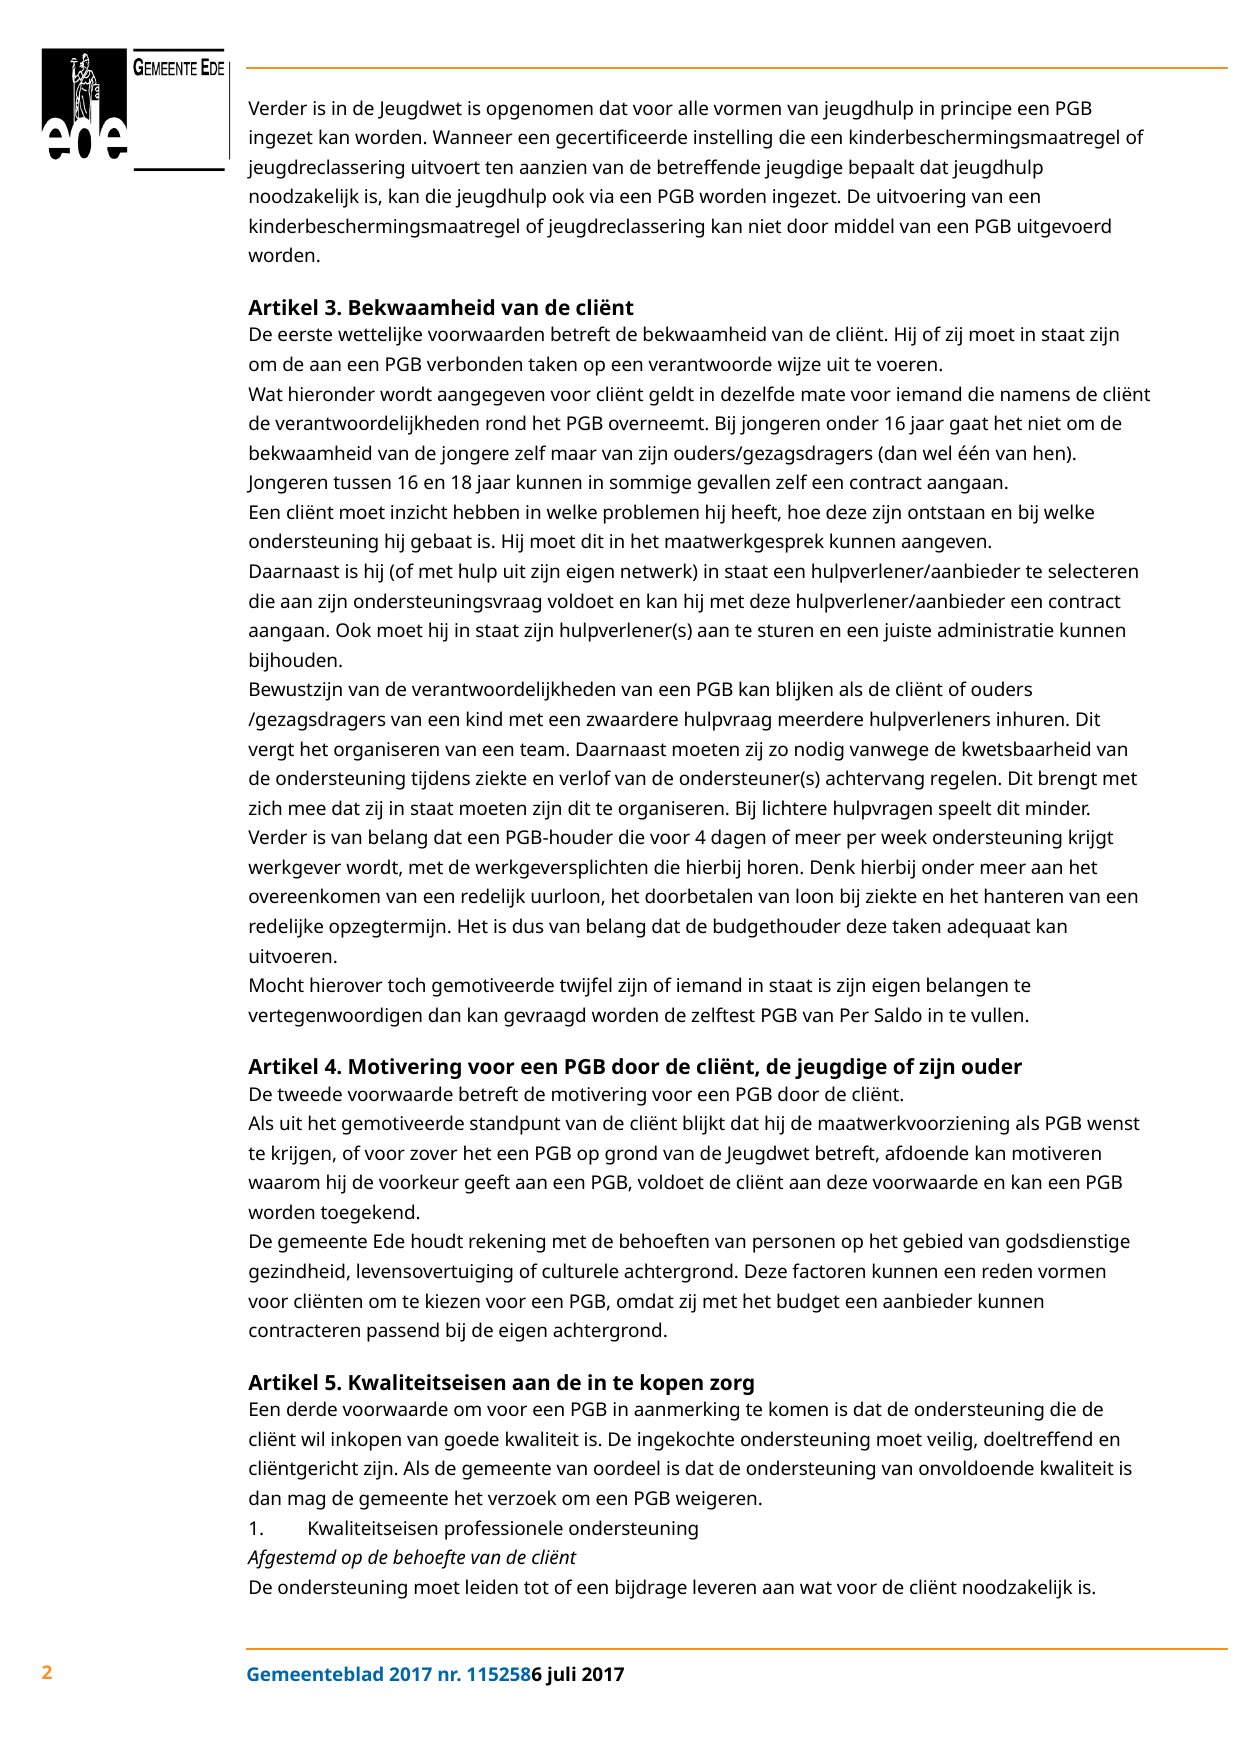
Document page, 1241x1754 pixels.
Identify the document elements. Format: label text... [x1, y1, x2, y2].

text Bewustzijn van de verantwoordelijkheden van een PGB kan blijken als de cliënt of ouders /gezagsdragers van een kind met een zwaardere hulpvraag meerdere hulpverleners inhuren. Dit vergt het organiseren van een team. Daarnaast moeten zij zo nodig vanwege de kwetsbaarheid van de ondersteuning tijdens ziekte en verlof van de ondersteuner(s) achtervang regelen. Dit brengt met zich mee dat zij in staat moeten zijn dit te organiseren. Bij lichtere hulpvragen speelt dit minder. [248, 677, 1152, 821]
text Als uit het gemotiveerde standpunt van de cliënt blijkt dat hij de maatwerkvoorziening als PGB wenst te krijgen, of voor zover het een PGB op grond van de Jeugdwet betreft, afdoende kan motiveren waarom hij de voorkeur geeft aan een PGB, voldoet de cliënt aan deze voorwaarde en kan een PGB worden toegekend. [248, 1110, 1152, 1225]
list Kwaliteitseisen professionele ondersteuning [248, 1515, 1152, 1540]
text Verder is van belang dat een PGB-houder die voor 4 dagen of meer per week ondersteuning krijgt werkgever wordt, met de werkgeversplichten die hierbij horen. Denk hierbij onder meer aan het overeenkomen van een redelijk uurloon, het doorbetalen van loon bij ziekte en het hanteren van een redelijke opzegtermijn. Het is dus van belang dat de budgethouder deze taken adequaat kan uitvoeren. [248, 824, 1152, 968]
text De eerste wettelijke voorwaarden betreft de bekwaamheid van de cliënt. Hij of zij moet in staat zijn om de aan een PGB verbonden taken op een verantwoorde wijze uit te voeren. [248, 322, 1152, 377]
text Verder is in de Jeugdwet is opgenomen dat voor alle vormen van jeugdhulp in principe een PGB ingezet kan worden. Wanneer een gecertificeerde instelling die een kinderbeschermingsmaatregel of jeugdreclassering uitvoert ten aanzien van de betreffende jeugdige bepaalt dat jeugdhulp noodzakelijk is, kan die jeugdhulp ook via een PGB worden ingezet. De uitvoering van een kinderbeschermingsmaatregel of jeugdreclassering kan niet door middel van een PGB uitgevoerd worden. [248, 95, 1152, 268]
text Mocht hierover toch gemotiveerde twijfel zijn of iemand in staat is zijn eigen belangen te vertegenwoordigen dan kan gevraagd worden de zelftest PGB van Per Saldo in te vullen. [248, 972, 1152, 1028]
text Daarnaast is hij (of met hulp uit zijn eigen netwerk) in staat een hulpverlener/aanbieder te selecteren die aan zijn ondersteuningsvraag voldoet en kan hij met deze hulpverlener/aanbieder een contract aangaan. Ook moet hij in staat zijn hulpverlener(s) aan te sturen en een juiste administratie kunnen bijhouden. [248, 558, 1152, 673]
text Artikel 4. Motivering voor een PGB door de cliënt, de jeugdige of zijn ouder [248, 1052, 1152, 1081]
text Artikel 5. Kwaliteitseisen aan de in te kopen zorg [248, 1368, 1152, 1396]
text Wat hieronder wordt aangegeven voor cliënt geldt in dezelfde mate voor iemand die namens de cliënt de verantwoordelijkheden rond het PGB overneemt. Bij jongeren onder 16 jaar gaat het niet om de bekwaamheid van de jongere zelf maar van zijn ouders/gezagsdragers (dan wel één van hen). Jongeren tussen 16 en 18 jaar kunnen in sommige gevallen zelf een contract aangaan. [248, 381, 1152, 495]
picture [41, 47, 231, 172]
text Artikel 3. Bekwaamheid van de cliënt [248, 293, 1152, 322]
text Afgestemd op de behoefte van de cliënt [248, 1544, 1152, 1570]
text De ondersteuning moet leiden tot of een bijdrage leveren aan wat voor de cliënt noodzakelijk is. [248, 1574, 1152, 1599]
text Een derde voorwaarde om voor een PGB in aanmerking te komen is dat de ondersteuning die de cliënt wil inkopen van goede kwaliteit is. De ingekochte ondersteuning moet veilig, doeltreffend en cliëntgericht zijn. Als de gemeente van oordeel is dat de ondersteuning van onvoldoende kwaliteit is dan mag de gemeente het verzoek om een PGB weigeren. [248, 1396, 1152, 1511]
text De tweede voorwaarde betreft de motivering voor een PGB door de cliënt. [248, 1081, 1152, 1107]
text De gemeente Ede houdt rekening met de behoeften van personen op het gebied van godsdienstige gezindheid, levensovertuiging of culturele achtergrond. Deze factoren kunnen een reden vormen voor cliënten om te kiezen voor een PGB, omdat zij met het budget een aanbieder kunnen contracteren passend bij de eigen achtergrond. [248, 1229, 1152, 1343]
text Een cliënt moet inzicht hebben in welke problemen hij heeft, hoe deze zijn ontstaan en bij welke ondersteuning hij gebaat is. Hij moet dit in het maatwerkgesprek kunnen aangeven. [248, 499, 1152, 554]
